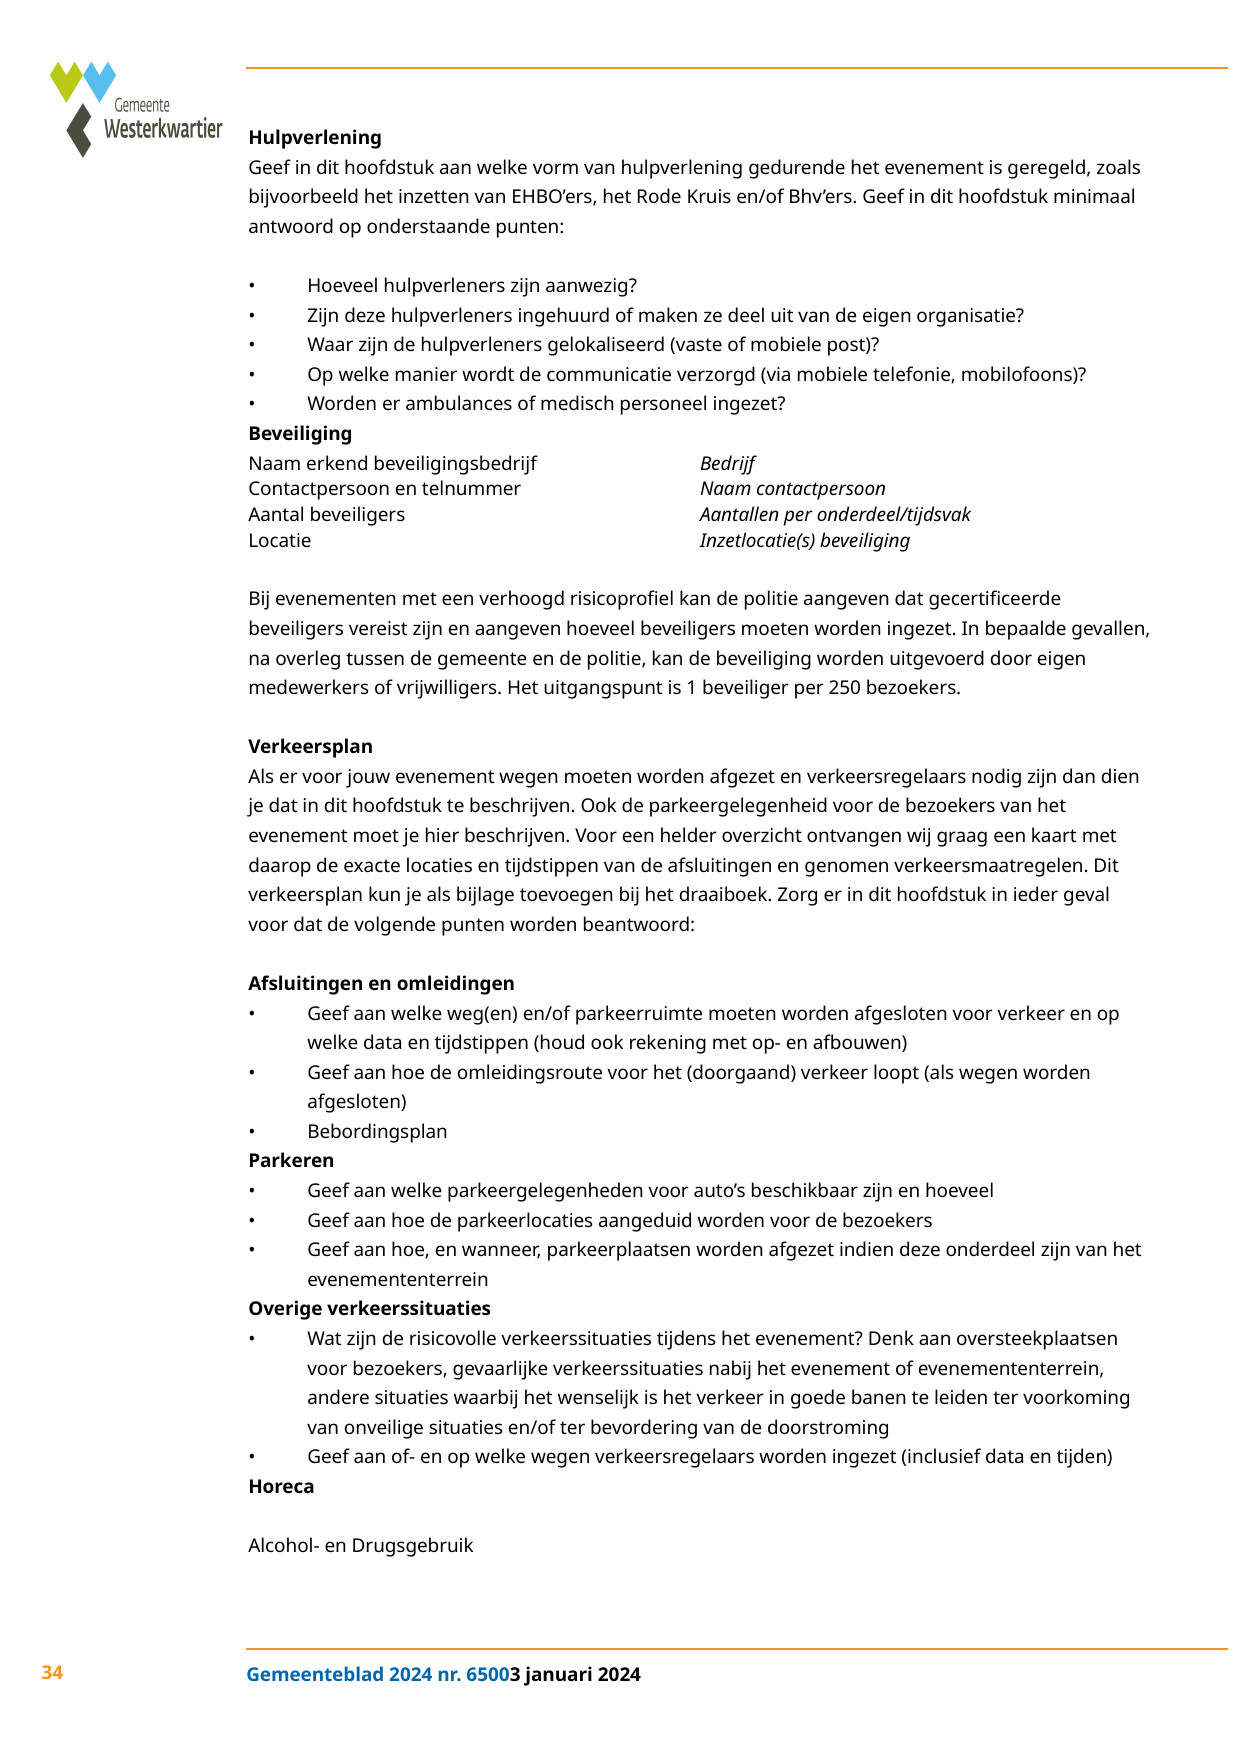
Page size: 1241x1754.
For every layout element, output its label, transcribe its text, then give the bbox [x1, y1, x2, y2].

text Verkeersplan [248, 733, 1152, 759]
list Worden er ambulances of medisch personeel ingezet? [248, 391, 1152, 416]
text Als er voor jouw evenement wegen moeten worden afgezet en verkeersregelaars nodig zijn dan dien je dat in dit hoofdstuk te beschrijven. Ook de parkeergelegenheid voor de bezoekers van het evenement moet je hier beschrijven. Voor een helder overzicht ontvangen wij graag een kaart met daarop de exacte locaties en tijdstippen van de afsluitingen en genomen verkeersmaatregelen. Dit verkeersplan kun je als bijlage toevoegen bij het draaiboek. Zorg er in dit hoofdstuk in ieder geval voor dat de volgende punten worden beantwoord: [248, 763, 1152, 937]
text Parkeren [248, 1148, 1152, 1173]
table_cell Inzetlocatie(s) beveiliging [700, 527, 1152, 553]
table_cell Contactpersoon en telnummer [248, 476, 700, 501]
text Beveiliging [248, 420, 1152, 446]
text Horeca [248, 1473, 1152, 1499]
list Geef aan hoe de omleidingsroute voor het (doorgaand) verkeer loopt (als wegen worden afgesloten) [248, 1059, 1152, 1114]
text Afsluitingen en omleidingen [248, 970, 1152, 996]
list Geef aan hoe, en wanneer, parkeerplaatsen worden afgezet indien deze onderdeel zijn van het evenemententerrein [248, 1236, 1152, 1292]
list Bebordingsplan [248, 1118, 1152, 1144]
list Geef aan welke weg(en) en/of parkeerruimte moeten worden afgesloten voor verkeer en op welke data en tijdstippen (houd ook rekening met op- en afbouwen) [248, 1000, 1152, 1055]
text Overige verkeerssituaties [248, 1296, 1152, 1321]
list Zijn deze hulpverleners ingehuurd of maken ze deel uit van de eigen organisatie? [248, 302, 1152, 328]
table_cell Naam contactpersoon [700, 476, 1152, 501]
table_header Bedrijf [700, 450, 1152, 476]
text Alcohol- en Drugsgebruik [248, 1532, 1152, 1558]
list Wat zijn de risicovolle verkeerssituaties tijdens het evenement? Denk aan oversteekplaatsen voor bezoekers, gevaarlijke verkeerssituaties nabij het evenement of evenemententerrein, andere situaties waarbij het wenselijk is het verkeer in goede banen te leiden ter voorkoming van onveilige situaties en/of ter bevordering van de doorstroming [248, 1325, 1152, 1440]
list Geef aan welke parkeergelegenheden voor auto’s beschikbaar zijn en hoeveel [248, 1177, 1152, 1203]
text Bij evenementen met een verhoogd risicoprofiel kan de politie aangeven dat gecertificeerde beveiligers vereist zijn en aangeven hoeveel beveiligers moeten worden ingezet. In bepaalde gevallen, na overleg tussen de gemeente en de politie, kan de beveiliging worden uitgevoerd door eigen medewerkers of vrijwilligers. Het uitgangspunt is 1 beveiliger per 250 bezoekers. [248, 586, 1152, 700]
list Op welke manier wordt de communicatie verzorgd (via mobiele telefonie, mobilofoons)? [248, 361, 1152, 387]
list Geef aan of- en op welke wegen verkeersregelaars worden ingezet (inclusief data en tijden) [248, 1443, 1152, 1469]
list Hoeveel hulpverleners zijn aanwezig? [248, 272, 1152, 298]
list Geef aan hoe de parkeerlocaties aangeduid worden voor de bezoekers [248, 1207, 1152, 1233]
picture [41, 47, 231, 172]
table_cell Aantallen per onderdeel/tijdsvak [700, 501, 1152, 527]
table_cell Aantal beveiligers [248, 501, 700, 527]
text Hulpverlening [248, 124, 1152, 150]
list Waar zijn de hulpverleners gelokaliseerd (vaste of mobiele post)? [248, 331, 1152, 357]
table_cell Locatie [248, 527, 700, 553]
table_header Naam erkend beveiligingsbedrijf [248, 450, 700, 476]
text Geef in dit hoofdstuk aan welke vorm van hulpverlening gedurende het evenement is geregeld, zoals bijvoorbeeld het inzetten van EHBO’ers, het Rode Kruis en/of Bhv’ers. Geef in dit hoofdstuk minimaal antwoord op onderstaande punten: [248, 154, 1152, 239]
